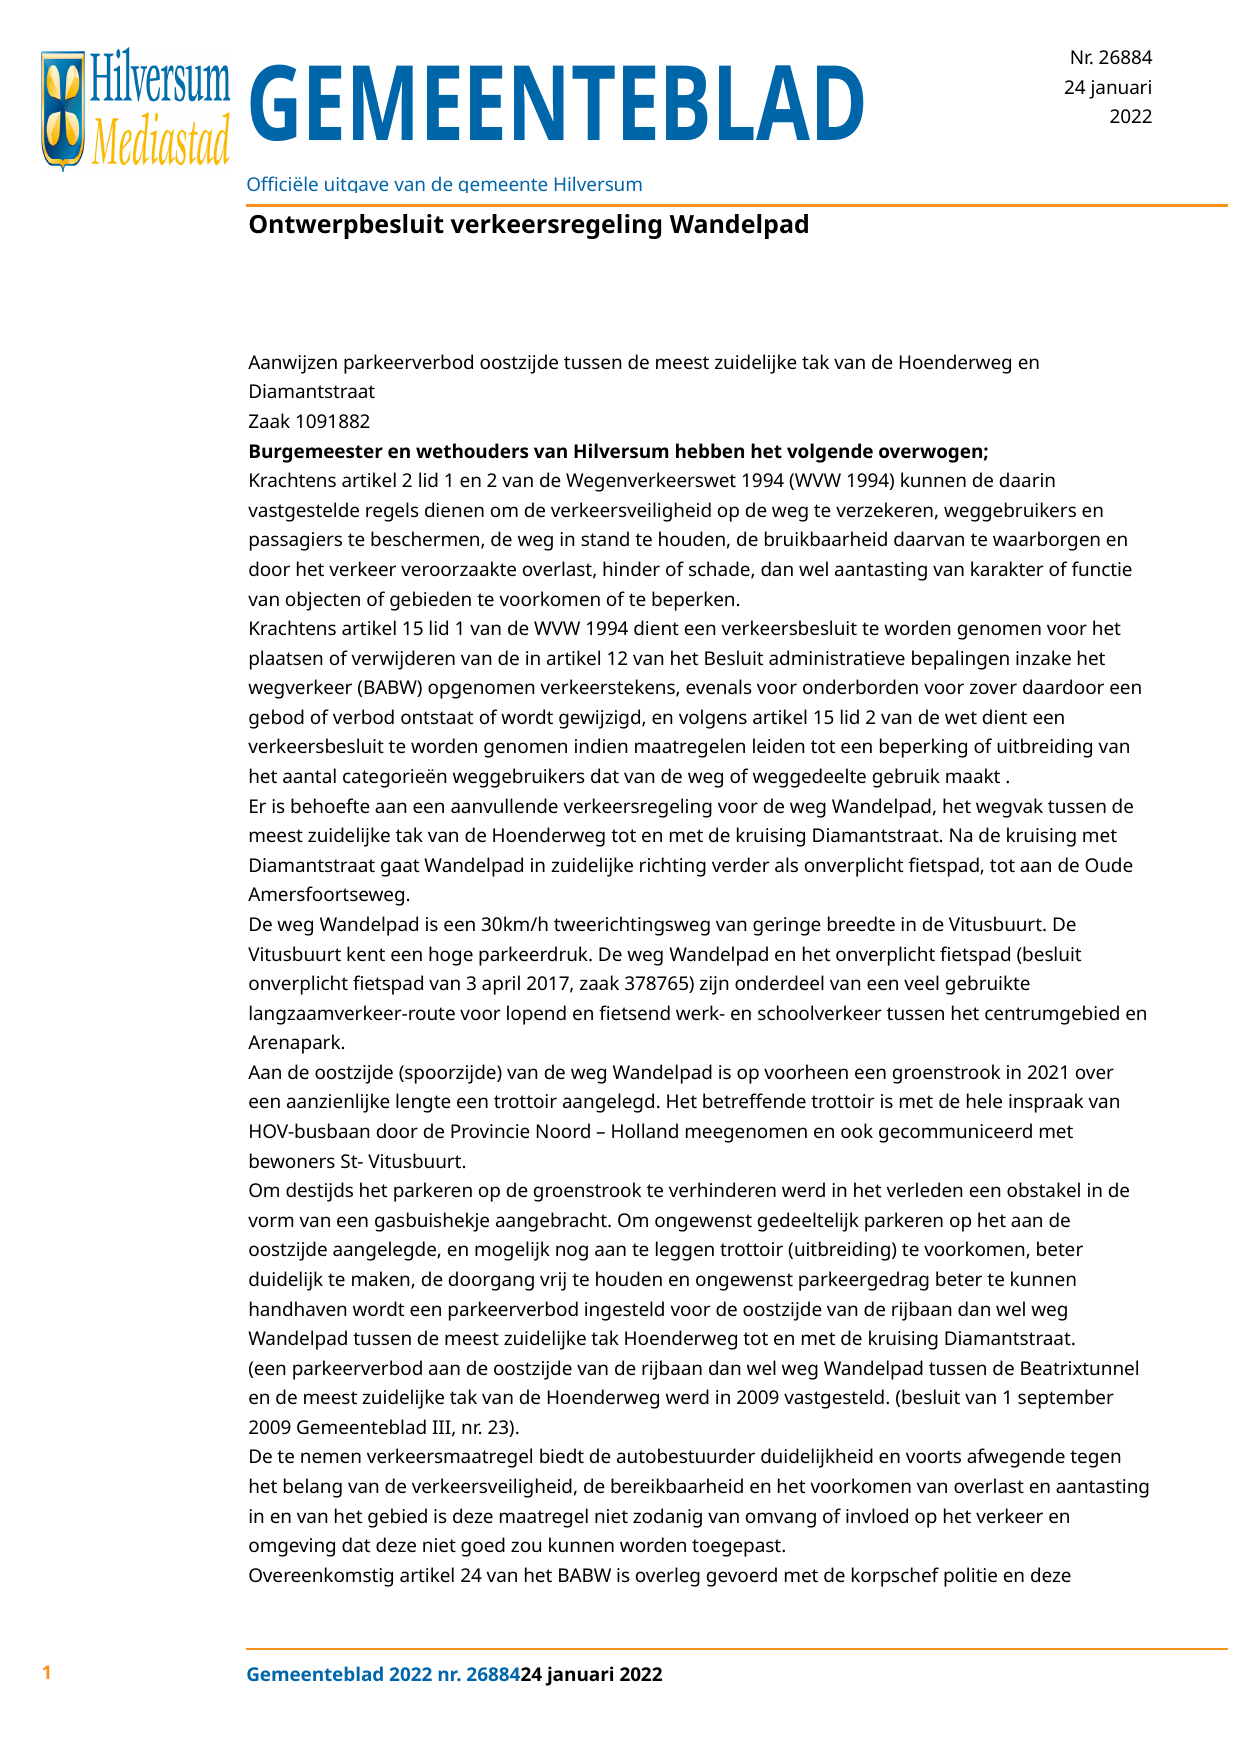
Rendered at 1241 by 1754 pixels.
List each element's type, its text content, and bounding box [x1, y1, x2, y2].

text De weg Wandelpad is een 30km/h tweerichtingsweg van geringe breedte in de Vitusbuurt. De Vitusbuurt kent een hoge parkeerdruk. De weg Wandelpad en het onverplicht fietspad (besluit onverplicht fietspad van 3 april 2017, zaak 378765) zijn onderdeel van een veel gebruikte langzaamverkeer-route voor lopend en fietsend werk- en schoolverkeer tussen het centrumgebied en Arenapark. [248, 911, 1152, 1055]
text De te nemen verkeersmaatregel biedt de autobestuurder duidelijkheid en voorts afwegende tegen het belang van de verkeersveiligheid, de bereikbaarheid en het voorkomen van overlast en aantasting in en van het gebied is deze maatregel niet zodanig van omvang of invloed op het verkeer en omgeving dat deze niet goed zou kunnen worden toegepast. [248, 1444, 1152, 1558]
text Krachtens artikel 2 lid 1 en 2 van de Wegenverkeerswet 1994 (WVW 1994) kunnen de daarin vastgestelde regels dienen om de verkeersveiligheid op de weg te verzekeren, weggebruikers en passagiers te beschermen, de weg in stand te houden, de bruikbaarheid daarvan te waarborgen en door het verkeer veroorzaakte overlast, hinder of schade, dan wel aantasting van karakter of functie van objecten of gebieden te voorkomen of te beperken. [248, 467, 1152, 612]
text Zaak 1091882 [248, 408, 1152, 434]
text Er is behoefte aan een aanvullende verkeersregeling voor de weg Wandelpad, het wegvak tussen de meest zuidelijke tak van de Hoenderweg tot en met de kruising Diamantstraat. Na de kruising met Diamantstraat gaat Wandelpad in zuidelijke richting verder als onverplicht fietspad, tot aan de Oude Amersfoortseweg. [248, 793, 1152, 907]
text (een parkeerverbod aan de oostzijde van de rijbaan dan wel weg Wandelpad tussen de Beatrixtunnel en de meest zuidelijke tak van de Hoenderweg werd in 2009 vastgesteld. (besluit van 1 september 2009 Gemeenteblad III, nr. 23). [248, 1355, 1152, 1440]
text Aan de oostzijde (spoorzijde) van de weg Wandelpad is op voorheen een groenstrook in 2021 over een aanzienlijke lengte een trottoir aangelegd. Het betreffende trottoir is met de hele inspraak van HOV-busbaan door de Provincie Noord – Holland meegenomen en ook gecommuniceerd met bewoners St- Vitusbuurt. [248, 1059, 1152, 1174]
text Burgemeester en wethouders van Hilversum hebben het volgende overwogen; [248, 438, 1152, 464]
text Overeenkomstig artikel 24 van het BABW is overleg gevoerd met de korpschef politie en deze [248, 1562, 1152, 1588]
text Om destijds het parkeren op de groenstrook te verhinderen werd in het verleden een obstakel in de vorm van een gasbuishekje aangebracht. Om ongewenst gedeeltelijk parkeren op het aan de oostzijde aangelegde, en mogelijk nog aan te leggen trottoir (uitbreiding) te voorkomen, beter duidelijk te maken, de doorgang vrij te houden en ongewenst parkeergedrag beter te kunnen handhaven wordt een parkeerverbod ingesteld voor de oostzijde van de rijbaan dan wel weg Wandelpad tussen de meest zuidelijke tak Hoenderweg tot en met de kruising Diamantstraat. [248, 1177, 1152, 1351]
text Ontwerpbesluit verkeersregeling Wandelpad [248, 207, 1152, 241]
picture [41, 47, 231, 172]
text Aanwijzen parkeerverbod oostzijde tussen de meest zuidelijke tak van de Hoenderweg en Diamantstraat [248, 349, 1152, 404]
text Krachtens artikel 15 lid 1 van de WVW 1994 dient een verkeersbesluit te worden genomen voor het plaatsen of verwijderen van de in artikel 12 van het Besluit administratieve bepalingen inzake het wegverkeer (BABW) opgenomen verkeerstekens, evenals voor onderborden voor zover daardoor een gebod of verbod ontstaat of wordt gewijzigd, en volgens artikel 15 lid 2 van de wet dient een verkeersbesluit te worden genomen indien maatregelen leiden tot een beperking of uitbreiding van het aantal categorieën weggebruikers dat van de weg of weggedeelte gebruik maakt . [248, 615, 1152, 789]
